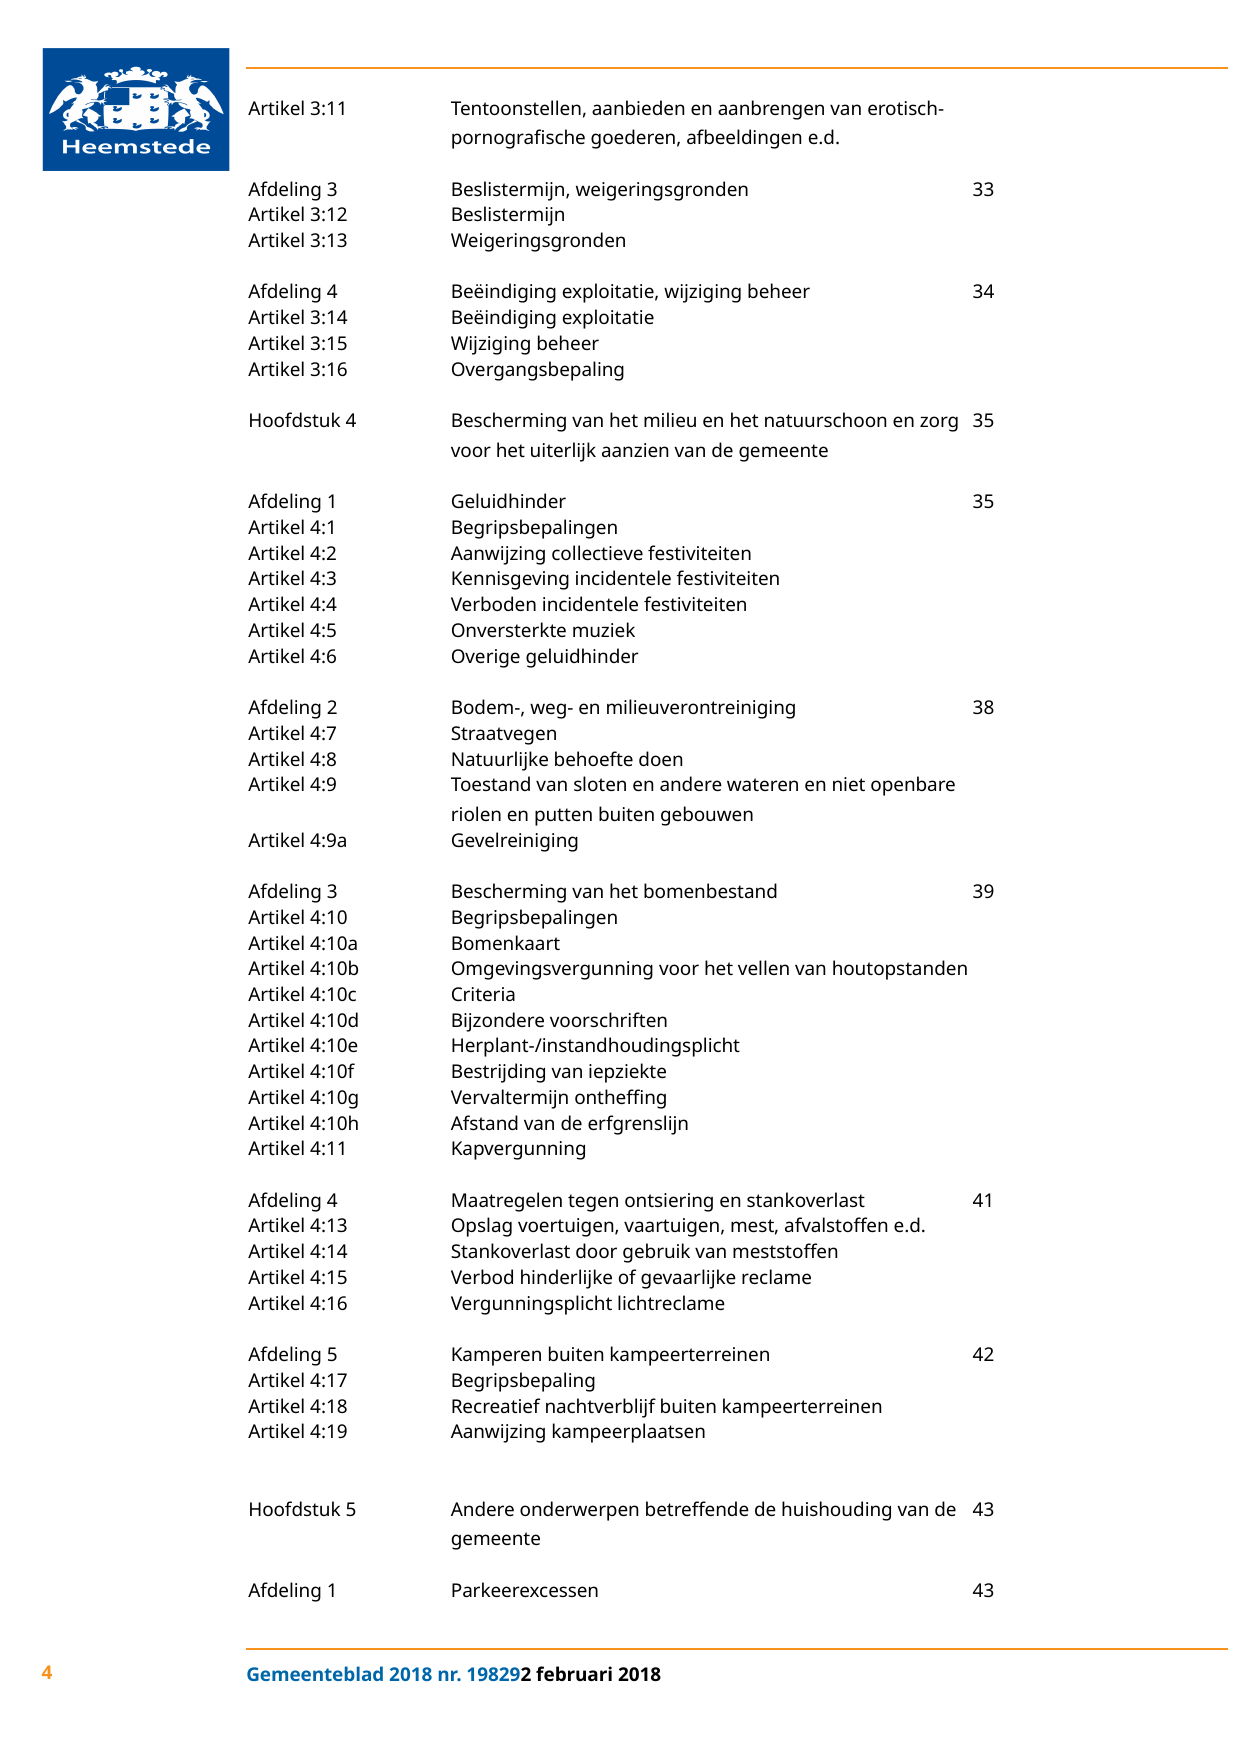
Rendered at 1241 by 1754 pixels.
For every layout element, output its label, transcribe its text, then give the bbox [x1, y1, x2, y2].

table_cell Kapvergunning [451, 1136, 972, 1161]
table_cell [973, 382, 1152, 407]
table_cell Bomenkaart [451, 930, 972, 955]
table_cell Artikel 4:1 [248, 514, 451, 540]
table_cell [973, 1367, 1152, 1393]
table_cell Andere onderwerpen betreffende de huishouding van de gemeente [451, 1496, 972, 1551]
table_cell Artikel 4:5 [248, 617, 451, 643]
table_cell Artikel 4:9 [248, 771, 451, 827]
table_cell 38 [973, 694, 1152, 720]
table_cell Herplant-/instandhoudingsplicht [451, 1033, 972, 1058]
table_cell [973, 1393, 1152, 1418]
table_cell Beëindiging exploitatie, wijziging beheer [451, 279, 972, 304]
table_cell Recreatief nachtverblijf buiten kampeerterreinen [451, 1393, 972, 1418]
table_cell Afdeling 4 [248, 279, 451, 304]
table_cell Artikel 4:10c [248, 981, 451, 1007]
table_cell [248, 253, 451, 279]
table_cell Weigeringsgronden [451, 227, 972, 253]
table_cell [451, 669, 972, 694]
table_cell Artikel 4:3 [248, 566, 451, 591]
table_cell Begripsbepalingen [451, 904, 972, 930]
table_cell 35 [973, 408, 1152, 463]
table_cell Vervaltermijn ontheffing [451, 1084, 972, 1110]
table_cell Artikel 3:15 [248, 330, 451, 356]
table_cell [451, 853, 972, 878]
table_cell Artikel 4:8 [248, 746, 451, 771]
table_cell [451, 150, 972, 176]
table_cell [451, 1316, 972, 1341]
table_cell [248, 1444, 451, 1470]
table_cell [973, 1316, 1152, 1341]
table_cell [451, 382, 972, 407]
table_cell Artikel 4:10h [248, 1110, 451, 1136]
table_cell Bescherming van het milieu en het natuurschoon en zorg voor het uiterlijk aanzien van de gemeente [451, 408, 972, 463]
table_cell Bestrijding van iepziekte [451, 1058, 972, 1084]
table_cell Criteria [451, 981, 972, 1007]
table_cell [973, 1136, 1152, 1161]
table_cell [973, 540, 1152, 566]
table_cell Artikel 4:10e [248, 1033, 451, 1058]
table_cell Bescherming van het bomenbestand [451, 878, 972, 904]
table_cell [973, 227, 1152, 253]
table_cell Artikel 4:2 [248, 540, 451, 566]
table_cell Verboden incidentele festiviteiten [451, 591, 972, 617]
table_cell Kamperen buiten kampeerterreinen [451, 1341, 972, 1367]
table_cell 33 [973, 176, 1152, 202]
table_cell Toestand van sloten en andere wateren en niet openbare riolen en putten buiten gebouwen [451, 771, 972, 827]
picture [41, 47, 231, 172]
table_cell Beslistermijn [451, 202, 972, 227]
table_cell Omgevingsvergunning voor het vellen van houtopstanden [451, 955, 972, 981]
table_cell Artikel 4:6 [248, 643, 451, 668]
table_cell Begripsbepalingen [451, 514, 972, 540]
table_cell [973, 1444, 1152, 1470]
table_cell [248, 853, 451, 878]
table_cell Overige geluidhinder [451, 643, 972, 668]
table_cell [973, 95, 1152, 150]
table_cell Afdeling 3 [248, 878, 451, 904]
table_cell [973, 1110, 1152, 1136]
table_cell [451, 1470, 972, 1496]
table_cell 34 [973, 279, 1152, 304]
table_cell [973, 853, 1152, 878]
table_cell Artikel 4:11 [248, 1136, 451, 1161]
table_cell 43 [973, 1577, 1152, 1602]
table_cell Verbod hinderlijke of gevaarlijke reclame [451, 1264, 972, 1290]
table_cell [973, 566, 1152, 591]
table_cell Geluidhinder [451, 489, 972, 514]
table_cell [248, 463, 451, 488]
table_cell [248, 1161, 451, 1187]
table_cell [973, 1290, 1152, 1316]
table_cell [973, 1084, 1152, 1110]
table_cell Artikel 4:10f [248, 1058, 451, 1084]
table_cell Parkeerexcessen [451, 1577, 972, 1602]
table_cell [248, 1316, 451, 1341]
table_cell 39 [973, 878, 1152, 904]
table_cell Artikel 4:10a [248, 930, 451, 955]
table_cell [973, 1033, 1152, 1058]
table_cell [973, 356, 1152, 382]
table_cell Artikel 3:16 [248, 356, 451, 382]
table_cell [973, 1058, 1152, 1084]
table_cell 35 [973, 489, 1152, 514]
table_cell Afstand van de erfgrenslijn [451, 1110, 972, 1136]
table_cell [973, 1419, 1152, 1444]
table_cell Kennisgeving incidentele festiviteiten [451, 566, 972, 591]
table_cell 43 [973, 1496, 1152, 1551]
table_cell [973, 1007, 1152, 1033]
table_cell Afdeling 5 [248, 1341, 451, 1367]
table_cell Overgangsbepaling [451, 356, 972, 382]
table_cell [973, 591, 1152, 617]
table_cell Bodem-, weg- en milieuverontreiniging [451, 694, 972, 720]
table_cell Natuurlijke behoefte doen [451, 746, 972, 771]
table_cell Artikel 4:7 [248, 720, 451, 746]
table_cell [973, 463, 1152, 488]
table_cell [248, 1470, 451, 1496]
table_cell Afdeling 1 [248, 489, 451, 514]
table_cell Maatregelen tegen ontsiering en stankoverlast [451, 1187, 972, 1213]
table_cell Artikel 4:17 [248, 1367, 451, 1393]
table_cell [973, 305, 1152, 330]
table_cell Gevelreiniging [451, 827, 972, 852]
table_cell Tentoonstellen, aanbieden en aanbrengen van erotisch-pornografische goederen, afbeeldingen e.d. [451, 95, 972, 150]
table_cell 41 [973, 1187, 1152, 1213]
table_cell Artikel 4:10g [248, 1084, 451, 1110]
table_cell Artikel 4:10 [248, 904, 451, 930]
table_cell [973, 669, 1152, 694]
table_cell Artikel 3:11 [248, 95, 451, 150]
table_cell Artikel 4:14 [248, 1239, 451, 1264]
table_cell [973, 617, 1152, 643]
table_cell Artikel 4:9a [248, 827, 451, 852]
table_cell Bijzondere voorschriften [451, 1007, 972, 1033]
table_cell Artikel 3:13 [248, 227, 451, 253]
table_cell Afdeling 1 [248, 1577, 451, 1602]
table_cell Hoofdstuk 4 [248, 408, 451, 463]
table_cell Afdeling 2 [248, 694, 451, 720]
table_cell [248, 382, 451, 407]
table_cell Artikel 4:15 [248, 1264, 451, 1290]
table_cell Artikel 4:13 [248, 1213, 451, 1238]
table_cell Artikel 3:14 [248, 305, 451, 330]
table_cell Artikel 4:10d [248, 1007, 451, 1033]
table_cell Opslag voertuigen, vaartuigen, mest, afvalstoffen e.d. [451, 1213, 972, 1238]
table_cell [248, 150, 451, 176]
table_cell [973, 1264, 1152, 1290]
table_cell [248, 1551, 451, 1577]
table_cell [973, 930, 1152, 955]
table_cell [973, 904, 1152, 930]
table_cell Artikel 4:10b [248, 955, 451, 981]
table_cell Onversterkte muziek [451, 617, 972, 643]
table_cell Beëindiging exploitatie [451, 305, 972, 330]
table_cell [973, 1213, 1152, 1238]
table_cell [451, 253, 972, 279]
table_cell [451, 1161, 972, 1187]
table_cell Stankoverlast door gebruik van meststoffen [451, 1239, 972, 1264]
table_cell [973, 253, 1152, 279]
table_cell [973, 1551, 1152, 1577]
table_cell [973, 1239, 1152, 1264]
table_cell Artikel 4:19 [248, 1419, 451, 1444]
table_cell [973, 1161, 1152, 1187]
table_cell Vergunningsplicht lichtreclame [451, 1290, 972, 1316]
table_cell [973, 955, 1152, 981]
table_cell [248, 669, 451, 694]
table_cell Artikel 4:16 [248, 1290, 451, 1316]
table_cell [973, 746, 1152, 771]
table_cell [973, 202, 1152, 227]
table_cell Afdeling 3 [248, 176, 451, 202]
table_cell Artikel 4:4 [248, 591, 451, 617]
table_cell [973, 514, 1152, 540]
table_cell [973, 720, 1152, 746]
table_cell Hoofdstuk 5 [248, 1496, 451, 1551]
table_cell Straatvegen [451, 720, 972, 746]
table_cell [973, 150, 1152, 176]
table_cell [973, 330, 1152, 356]
table_cell Artikel 3:12 [248, 202, 451, 227]
table_cell Afdeling 4 [248, 1187, 451, 1213]
table_cell [451, 463, 972, 488]
table_cell [973, 827, 1152, 852]
table_cell [973, 771, 1152, 827]
table_cell Aanwijzing collectieve festiviteiten [451, 540, 972, 566]
table_cell [973, 1470, 1152, 1496]
table_cell Wijziging beheer [451, 330, 972, 356]
table_cell [973, 981, 1152, 1007]
table_cell Beslistermijn, weigeringsgronden [451, 176, 972, 202]
table_cell [451, 1551, 972, 1577]
table_cell Begripsbepaling [451, 1367, 972, 1393]
table_cell Artikel 4:18 [248, 1393, 451, 1418]
table_cell Aanwijzing kampeerplaatsen [451, 1419, 972, 1444]
table_cell 42 [973, 1341, 1152, 1367]
table_cell [451, 1444, 972, 1470]
table_cell [973, 643, 1152, 668]
